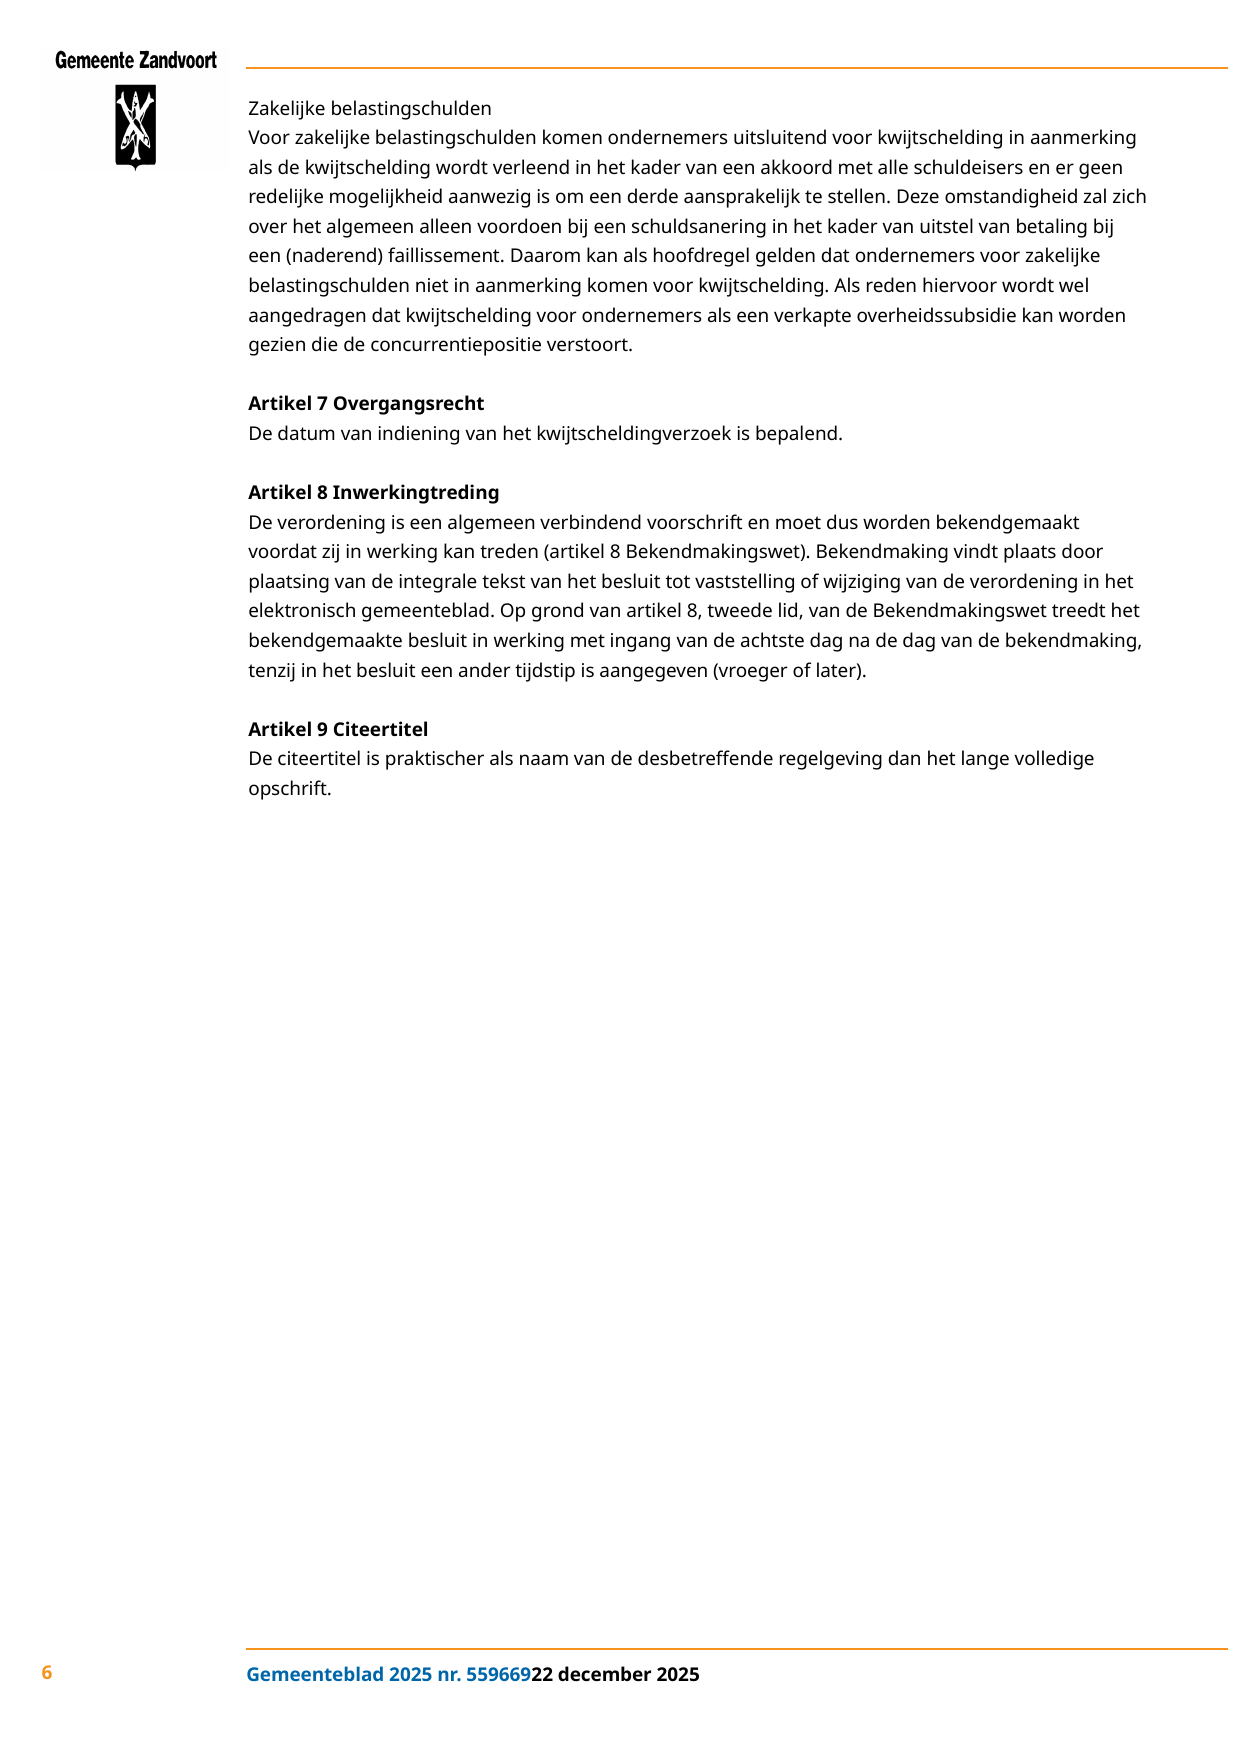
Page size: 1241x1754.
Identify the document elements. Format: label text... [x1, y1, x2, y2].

text De verordening is een algemeen verbindend voorschrift en moet dus worden bekendgemaakt voordat zij in werking kan treden (artikel 8 Bekendmakingswet). Bekendmaking vindt plaats door plaatsing van de integrale tekst van het besluit tot vaststelling of wijziging van de verordening in het elektronisch gemeenteblad. Op grond van artikel 8, tweede lid, van de Bekendmakingswet treedt het bekendgemaakte besluit in werking met ingang van de achtste dag na de dag van de bekendmaking, tenzij in het besluit een ander tijdstip is aangegeven (vroeger of later). [248, 509, 1152, 683]
text Artikel 8 Inwerkingtreding [248, 479, 1152, 505]
text Voor zakelijke belastingschulden komen ondernemers uitsluitend voor kwijtschelding in aanmerking als de kwijtschelding wordt verleend in het kader van een akkoord met alle schuldeisers en er geen redelijke mogelijkheid aanwezig is om een derde aansprakelijk te stellen. Deze omstandigheid zal zich over het algemeen alleen voordoen bij een schuldsanering in het kader van uitstel van betaling bij een (naderend) faillissement. Daarom kan als hoofdregel gelden dat ondernemers voor zakelijke belastingschulden niet in aanmerking komen voor kwijtschelding. Als reden hiervoor wordt wel aangedragen dat kwijtschelding voor ondernemers als een verkapte overheidssubsidie kan worden gezien die de concurrentiepositie verstoort. [248, 124, 1152, 357]
text De citeertitel is praktischer als naam van de desbetreffende regelgeving dan het lange volledige opschrift. [248, 746, 1152, 801]
text Artikel 9 Citeertitel [248, 716, 1152, 742]
text Zakelijke belastingschulden [248, 95, 1152, 121]
text De datum van indiening van het kwijtscheldingverzoek is bepalend. [248, 420, 1152, 446]
text Artikel 7 Overgangsrecht [248, 391, 1152, 416]
picture [41, 47, 231, 172]
